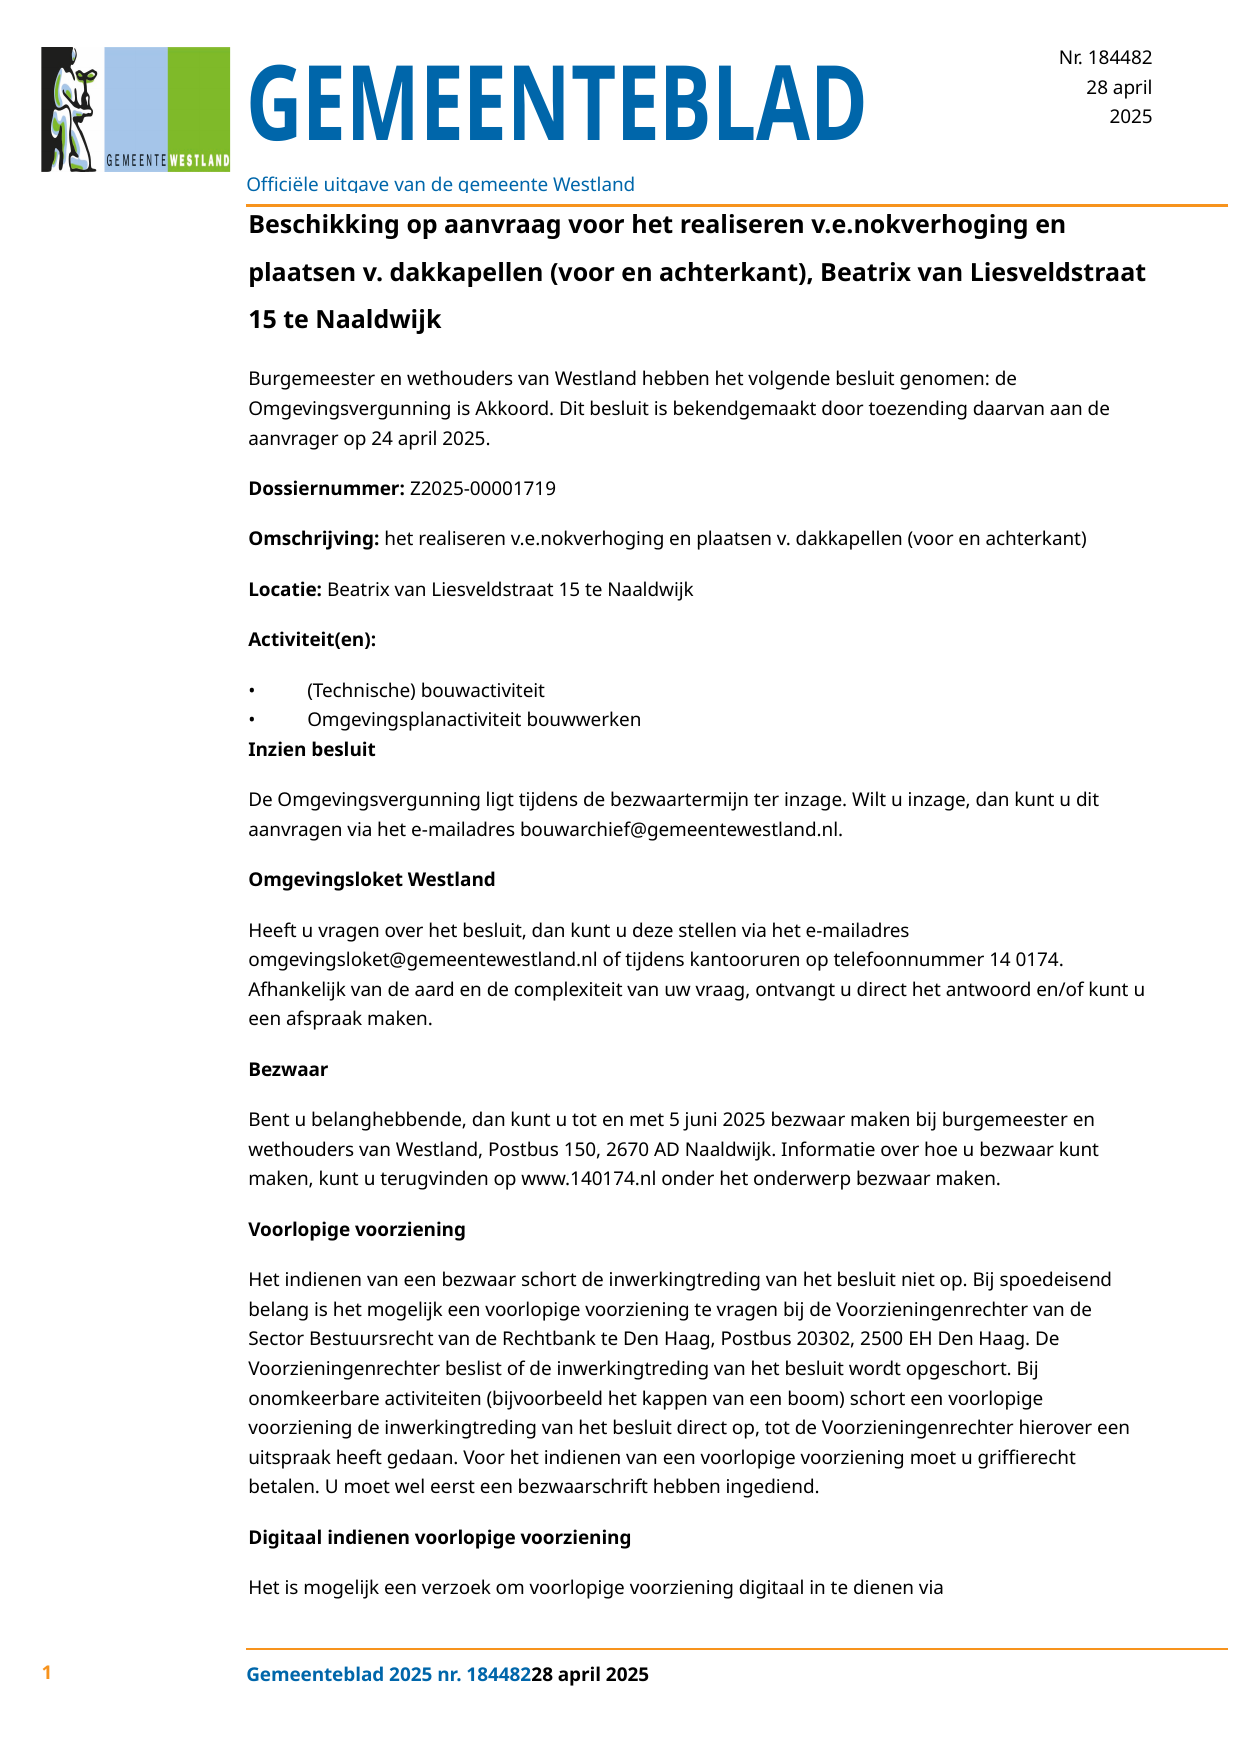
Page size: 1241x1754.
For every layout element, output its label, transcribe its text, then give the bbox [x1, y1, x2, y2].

text Omschrijving: het realiseren v.e.nokverhoging en plaatsen v. dakkapellen (voor en achterkant) [248, 526, 1152, 551]
text Bent u belanghebbende, dan kunt u tot en met 5 juni 2025 bezwaar maken bij burgemeester en wethouders van Westland, Postbus 150, 2670 AD Naaldwijk. Informatie over hoe u bezwaar kunt maken, kunt u terugvinden op www.140174.nl onder het onderwerp bezwaar maken. [248, 1106, 1152, 1191]
text Burgemeester en wethouders van Westland hebben het volgende besluit genomen: de Omgevingsvergunning is Akkoord. Dit besluit is bekendgemaakt door toezending daarvan aan de aanvrager op 24 april 2025. [248, 366, 1152, 450]
text Bezwaar [248, 1056, 1152, 1082]
text Dossiernummer: Z2025-00001719 [248, 475, 1152, 501]
text Inzien besluit [248, 736, 1152, 762]
text Heeft u vragen over het besluit, dan kunt u deze stellen via het e-mailadres omgevingsloket@gemeentewestland.nl of tijdens kantooruren op telefoonnummer 14 0174. Afhankelijk van de aard en de complexiteit van uw vraag, ontvangt u direct het antwoord en/of kunt u een afspraak maken. [248, 917, 1152, 1031]
text Locatie: Beatrix van Liesveldstraat 15 te Naaldwijk [248, 576, 1152, 602]
text Voorlopige voorziening [248, 1216, 1152, 1242]
text Omgevingsloket Westland [248, 866, 1152, 892]
picture [41, 47, 231, 172]
list (Technische) bouwactiviteit [248, 677, 1152, 702]
text De Omgevingsvergunning ligt tijdens de bezwaartermijn ter inzage. Wilt u inzage, dan kunt u dit aanvragen via het e-mailadres bouwarchief@gemeentewestland.nl. [248, 786, 1152, 842]
list Omgevingsplanactiviteit bouwwerken [248, 706, 1152, 732]
text Activiteit(en): [248, 626, 1152, 652]
text Digitaal indienen voorlopige voorziening [248, 1524, 1152, 1549]
text Beschikking op aanvraag voor het realiseren v.e.nokverhoging en plaatsen v. dakkapellen (voor en achterkant), Beatrix van Liesveldstraat 15 te Naaldwijk [248, 207, 1152, 336]
text Het is mogelijk een verzoek om voorlopige voorziening digitaal in te dienen via [248, 1574, 1152, 1600]
text Het indienen van een bezwaar schort de inwerkingtreding van het besluit niet op. Bij spoedeisend belang is het mogelijk een voorlopige voorziening te vragen bij de Voorzieningenrechter van de Sector Bestuursrecht van de Rechtbank te Den Haag, Postbus 20302, 2500 EH Den Haag. De Voorzieningenrechter beslist of de inwerkingtreding van het besluit wordt opgeschort. Bij onomkeerbare activiteiten (bijvoorbeeld het kappen van een boom) schort een voorlopige voorziening de inwerkingtreding van het besluit direct op, tot de Voorzieningenrechter hierover een uitspraak heeft gedaan. Voor het indienen van een voorlopige voorziening moet u griffierecht betalen. U moet wel eerst een bezwaarschrift hebben ingediend. [248, 1266, 1152, 1499]
